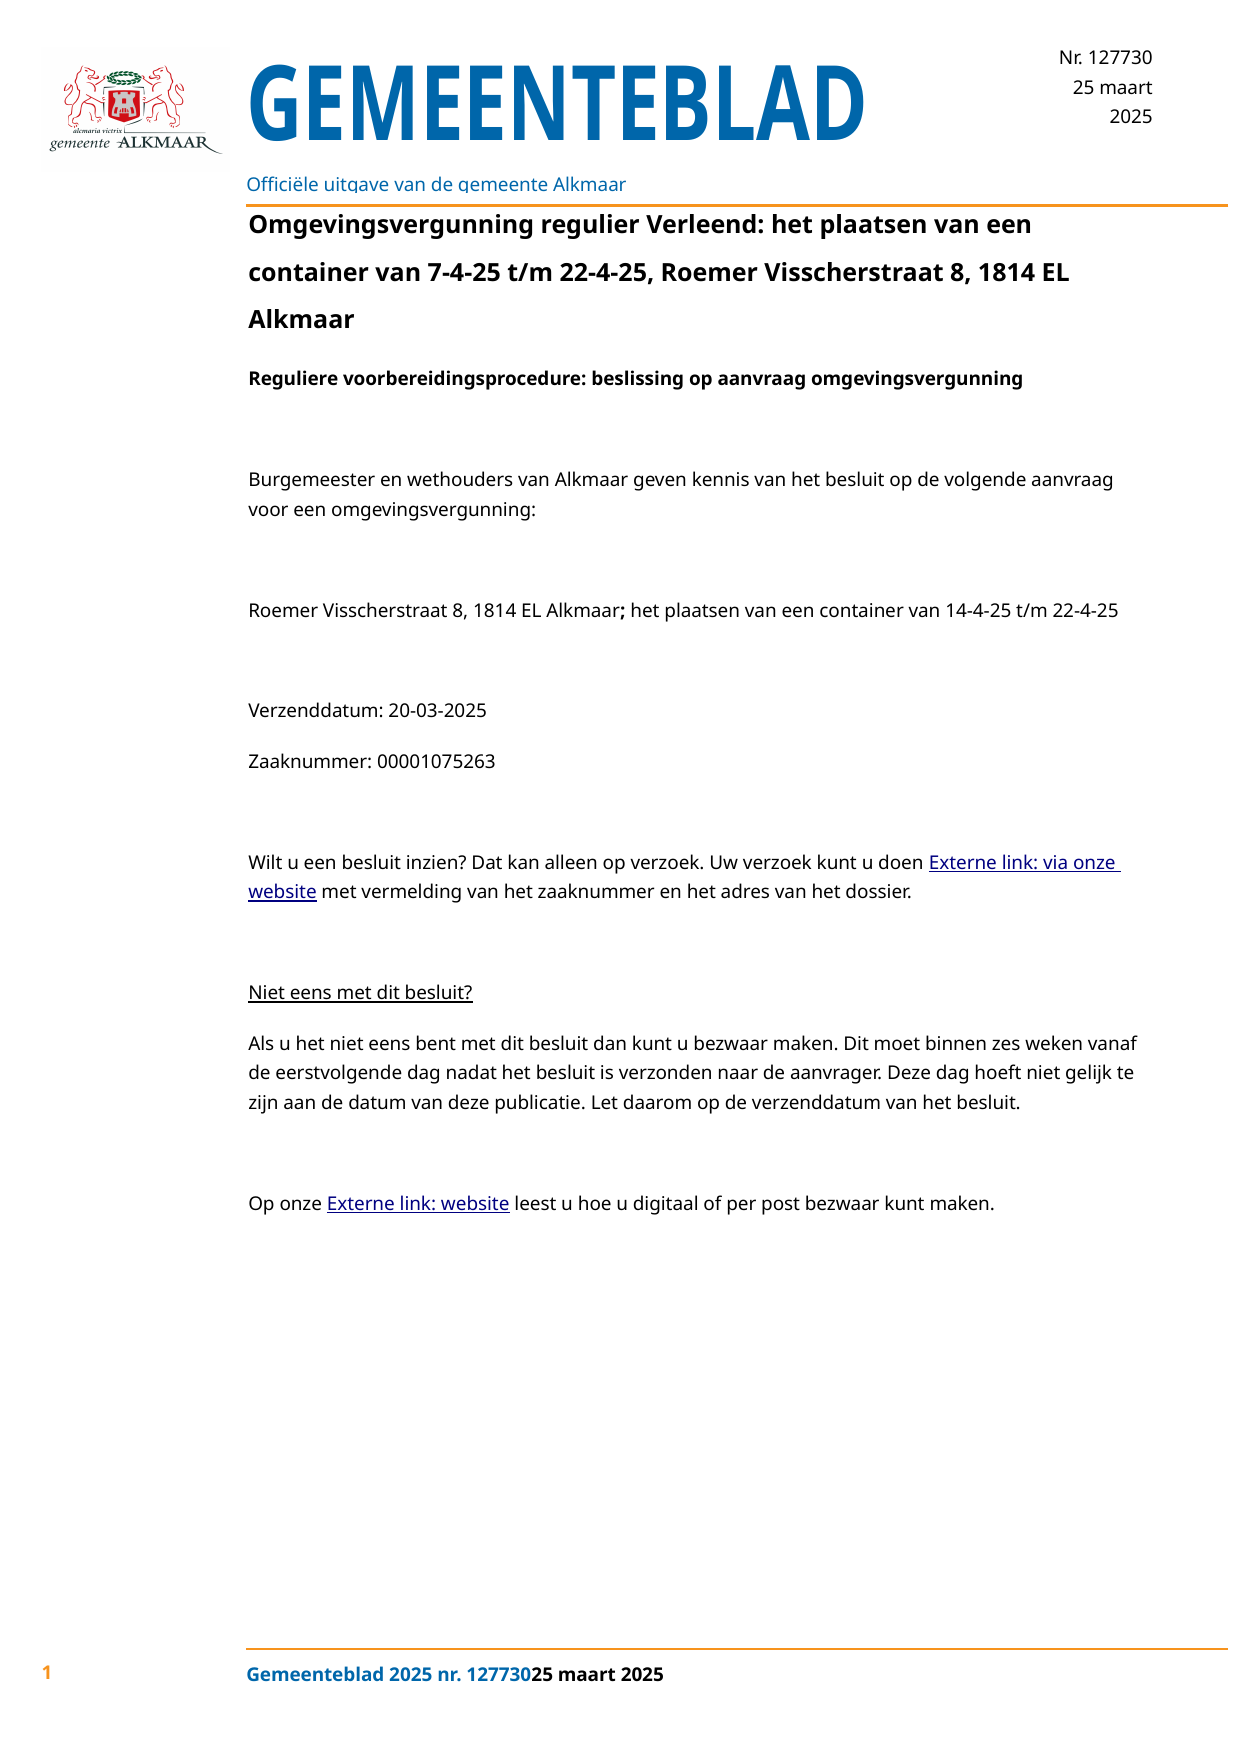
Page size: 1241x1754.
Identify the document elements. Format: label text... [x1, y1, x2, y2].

text Verzenddatum: 20-03-2025 [248, 698, 1152, 723]
text Roemer Visscherstraat 8, 1814 EL Alkmaar; het plaatsen van een container van 14-4-25 t/m 22-4-25 [248, 597, 1152, 622]
text Reguliere voorbereidingsprocedure: beslissing op aanvraag omgevingsvergunning [248, 366, 1152, 391]
text Omgevingsvergunning regulier Verleend: het plaatsen van een container van 7-4-25 t/m 22-4-25, Roemer Visscherstraat 8, 1814 EL Alkmaar [248, 207, 1152, 336]
picture [41, 47, 231, 172]
text Burgemeester en wethouders van Alkmaar geven kennis van het besluit op de volgende aanvraag voor een omgevingsvergunning: [248, 466, 1152, 522]
text Als u het niet eens bent met dit besluit dan kunt u bezwaar maken. Dit moet binnen zes weken vanaf de eerstvolgende dag nadat het besluit is verzonden naar de aanvrager. Deze dag hoeft niet gelijk te zijn aan de datum van deze publicatie. Let daarom op de verzenddatum van het besluit. [248, 1030, 1152, 1114]
text Op onze Externe link: website leest u hoe u digitaal of per post bezwaar kunt maken. [248, 1190, 1152, 1215]
text Wilt u een besluit inzien? Dat kan alleen op verzoek. Uw verzoek kunt u doen Externe link: via onze website met vermelding van het zaaknummer en het adres van het dossier. [248, 849, 1152, 904]
text Niet eens met dit besluit? [248, 979, 1152, 1005]
text Zaaknummer: 00001075263 [248, 748, 1152, 774]
